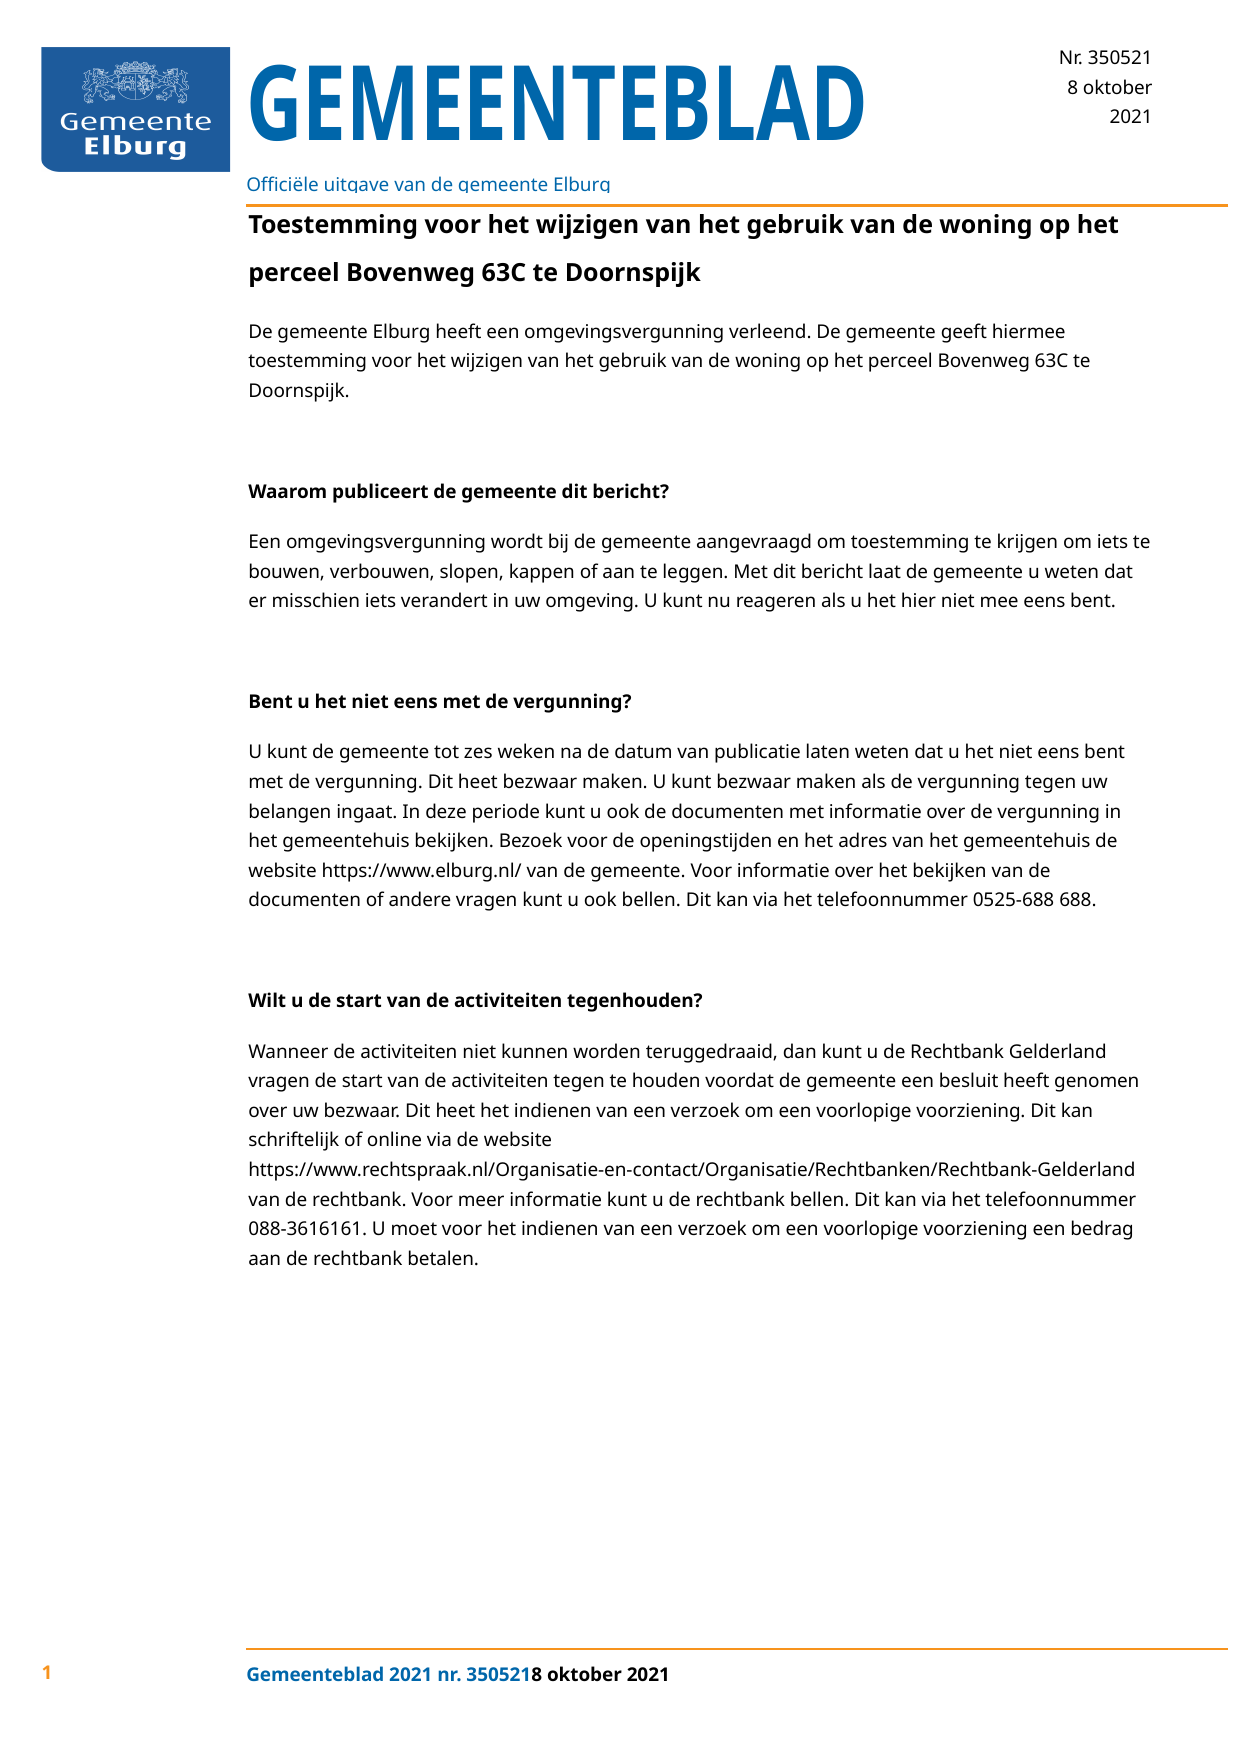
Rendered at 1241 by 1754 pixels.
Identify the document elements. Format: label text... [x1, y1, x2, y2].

text U kunt de gemeente tot zes weken na de datum van publicatie laten weten dat u het niet eens bent met de vergunning. Dit heet bezwaar maken. U kunt bezwaar maken als de vergunning tegen uw belangen ingaat. In deze periode kunt u ook de documenten met informatie over de vergunning in het gemeentehuis bekijken. Bezoek voor de openingstijden en het adres van het gemeentehuis de website https://www.elburg.nl/ van de gemeente. Voor informatie over het bekijken van de documenten of andere vragen kunt u ook bellen. Dit kan via het telefoonnummer 0525-688 688. [248, 739, 1152, 912]
text Toestemming voor het wijzigen van het gebruik van de woning op het perceel Bovenweg 63C te Doornspijk [248, 207, 1152, 288]
picture [41, 47, 231, 172]
text De gemeente Elburg heeft een omgevingsvergunning verleend. De gemeente geeft hiermee toestemming voor het wijzigen van het gebruik van de woning op het perceel Bovenweg 63C te Doornspijk. [248, 318, 1152, 403]
text Waarom publiceert de gemeente dit bericht? [248, 478, 1152, 504]
text Een omgevingsvergunning wordt bij de gemeente aangevraagd om toestemming te krijgen om iets te bouwen, verbouwen, slopen, kappen of aan te leggen. Met dit bericht laat de gemeente u weten dat er misschien iets verandert in uw omgeving. U kunt nu reageren als u het hier niet mee eens bent. [248, 528, 1152, 613]
text Wanneer de activiteiten niet kunnen worden teruggedraaid, dan kunt u de Rechtbank Gelderland vragen de start van de activiteiten tegen te houden voordat de gemeente een besluit heeft genomen over uw bezwaar. Dit heet het indienen van een verzoek om een voorlopige voorziening. Dit kan schriftelijk of online via de website https://www.rechtspraak.nl/Organisatie-en-contact/Organisatie/Rechtbanken/Rechtbank-Gelderland van de rechtbank. Voor meer informatie kunt u de rechtbank bellen. Dit kan via het telefoonnummer 088-3616161. U moet voor het indienen van een verzoek om een voorlopige voorziening een bedrag aan de rechtbank betalen. [248, 1038, 1152, 1271]
text Wilt u de start van de activiteiten tegenhouden? [248, 987, 1152, 1013]
text Bent u het niet eens met de vergunning? [248, 688, 1152, 714]
